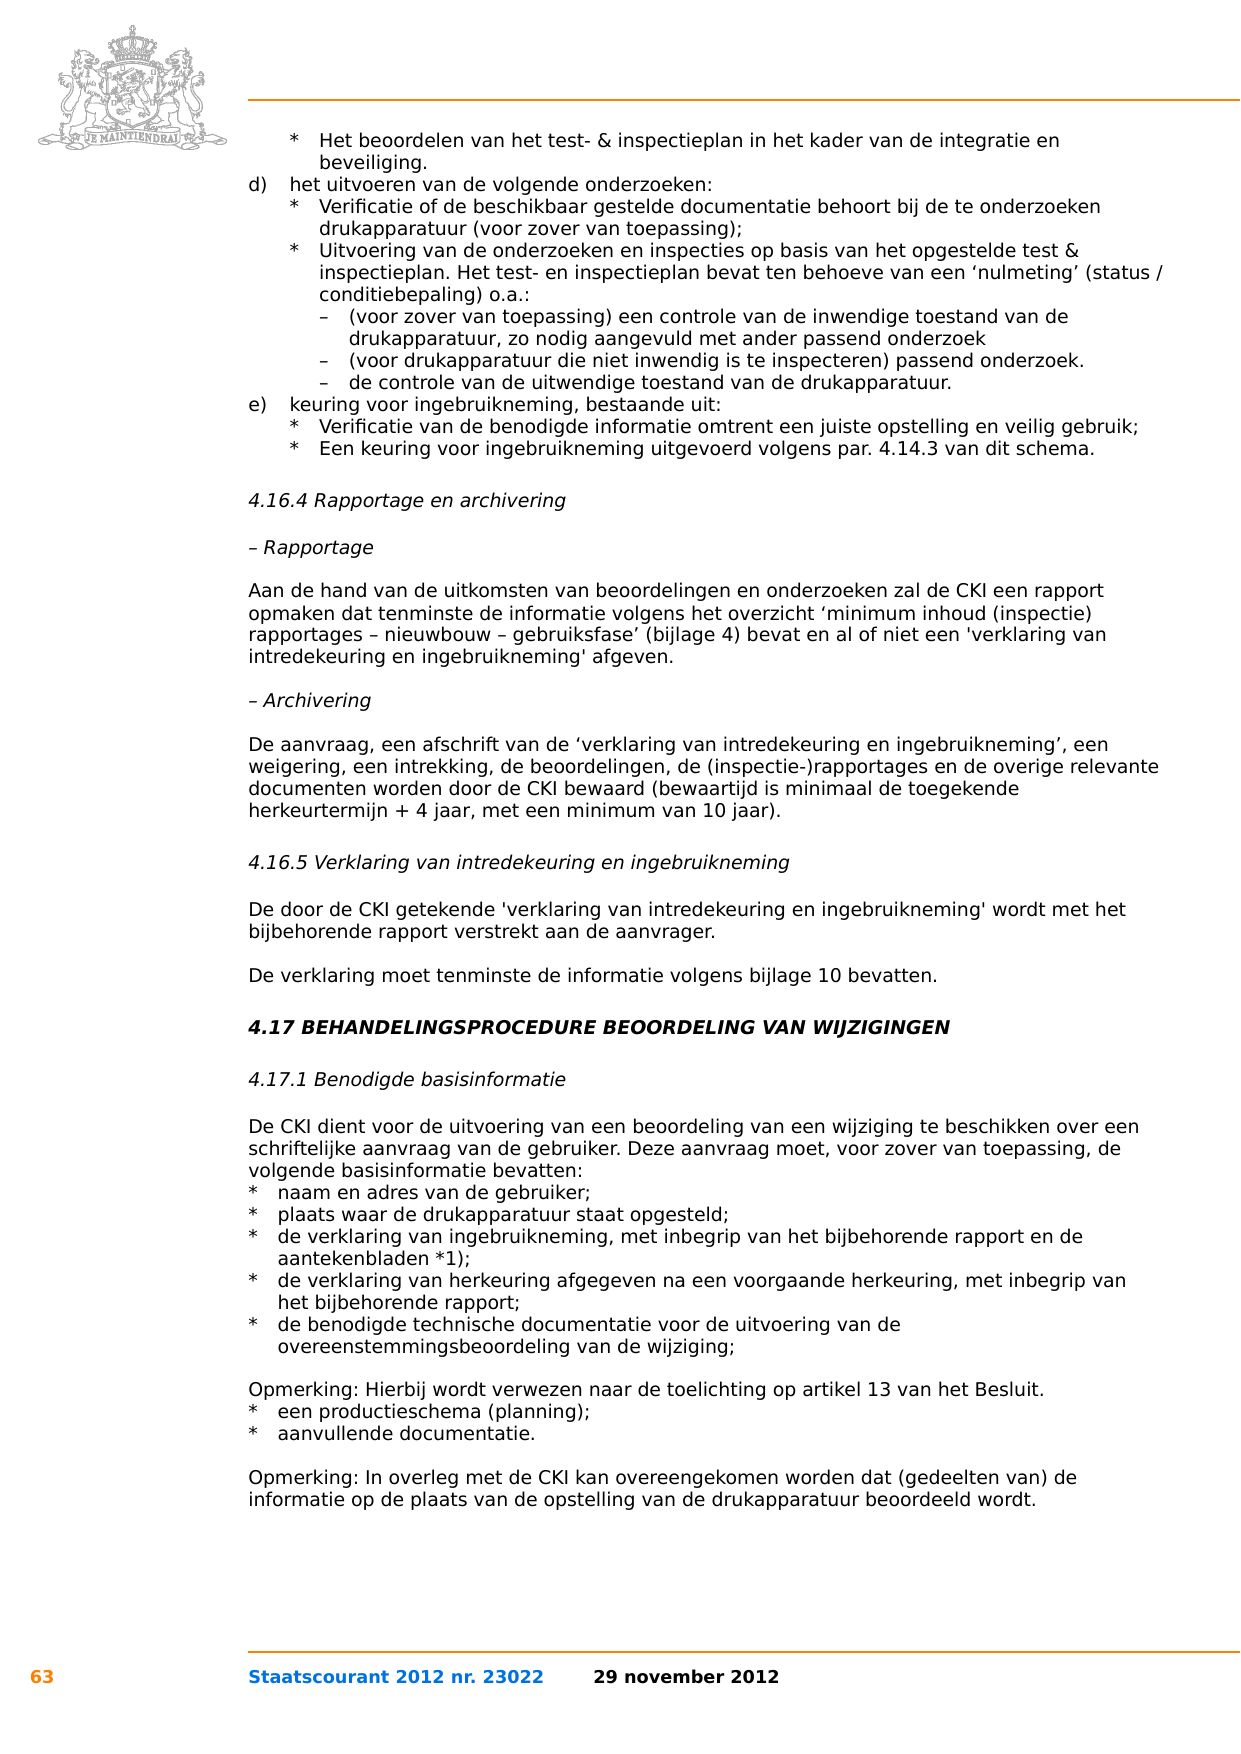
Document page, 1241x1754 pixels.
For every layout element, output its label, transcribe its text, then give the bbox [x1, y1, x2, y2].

subtitle 4.17 BEHANDELINGSPROCEDURE BEOORDELING VAN WIJZIGINGEN [248, 1017, 1163, 1039]
text * een productieschema (planning); [248, 1401, 1163, 1423]
text Opmerking: In overleg met de CKI kan overeengekomen worden dat (gedeelten van) de informatie op de plaats van de opstelling van de drukapparatuur beoordeeld wordt. [248, 1467, 1163, 1511]
text – (voor zover van toepassing) een controle van de inwendige toestand van de drukapparatuur, zo nodig aangevuld met ander passend onderzoek [319, 306, 1163, 350]
text * de benodigde technische documentatie voor de uitvoering van de overeenstemmingsbeoordeling van de wijziging; [248, 1313, 1163, 1357]
text * plaats waar de drukapparatuur staat opgesteld; [248, 1204, 1163, 1226]
text De CKI dient voor de uitvoering van een beoordeling van een wijziging te beschikken over een schriftelijke aanvraag van de gebruiker. Deze aanvraag moet, voor zover van toepassing, de volgende basisinformatie bevatten: [248, 1116, 1163, 1182]
text Aan de hand van de uitkomsten van beoordelingen en onderzoeken zal de CKI een rapport opmaken dat tenminste de informatie volgens het overzicht ‘minimum inhoud (inspectie) rapportages – nieuwbouw – gebruiksfase’ (bijlage 4) bevat en al of niet een 'verklaring van intredekeuring en ingebruikneming' afgeven. [248, 580, 1163, 668]
subtitle 4.17.1 Benodigde basisinformatie [248, 1069, 1163, 1091]
text De verklaring moet tenminste de informatie volgens bijlage 10 bevatten. [248, 965, 1163, 987]
text e) keuring voor ingebruikneming, bestaande uit: [248, 394, 1163, 416]
text De door de CKI getekende 'verklaring van intredekeuring en ingebruikneming' wordt met het bijbehorende rapport verstrekt aan de aanvrager. [248, 899, 1163, 943]
text * Verificatie van de benodigde informatie omtrent een juiste opstelling en veilig gebruik; [289, 416, 1163, 438]
text * Verificatie of de beschikbaar gestelde documentatie behoort bij de te onderzoeken drukapparatuur (voor zover van toepassing); [289, 196, 1163, 240]
text * Uitvoering van de onderzoeken en inspecties op basis van het opgestelde test & inspectieplan. Het test- en inspectieplan bevat ten behoeve van een ‘nulmeting’ (status / conditiebepaling) o.a.: [289, 240, 1163, 306]
text De aanvraag, een afschrift van de ‘verklaring van intredekeuring en ingebruikneming’, een weigering, een intrekking, de beoordelingen, de (inspectie-)rapportages en de overige relevante documenten worden door de CKI bewaard (bewaartijd is minimaal de toegekende herkeurtermijn + 4 jaar, met een minimum van 10 jaar). [248, 734, 1163, 822]
text * Het beoordelen van het test- & inspectieplan in het kader van de integratie en beveiliging. [289, 130, 1163, 174]
picture [38, 25, 227, 150]
subtitle – Archivering [248, 690, 1163, 712]
text * Een keuring voor ingebruikneming uitgevoerd volgens par. 4.14.3 van dit schema. [289, 438, 1163, 459]
text * naam en adres van de gebruiker; [248, 1182, 1163, 1204]
text – de controle van de uitwendige toestand van de drukapparatuur. [319, 372, 1163, 394]
text d) het uitvoeren van de volgende onderzoeken: [248, 174, 1163, 196]
text * de verklaring van herkeuring afgegeven na een voorgaande herkeuring, met inbegrip van het bijbehorende rapport; [248, 1269, 1163, 1313]
subtitle 4.16.4 Rapportage en archivering [248, 489, 1163, 512]
subtitle 4.16.5 Verklaring van intredekeuring en ingebruikneming [248, 852, 1163, 874]
subtitle – Rapportage [248, 537, 1163, 558]
text * de verklaring van ingebruikneming, met inbegrip van het bijbehorende rapport en de aantekenbladen *1); [248, 1226, 1163, 1269]
text * aanvullende documentatie. [248, 1423, 1163, 1445]
text Opmerking: Hierbij wordt verwezen naar de toelichting op artikel 13 van het Besluit. [248, 1379, 1163, 1401]
text – (voor drukapparatuur die niet inwendig is te inspecteren) passend onderzoek. [319, 350, 1163, 372]
